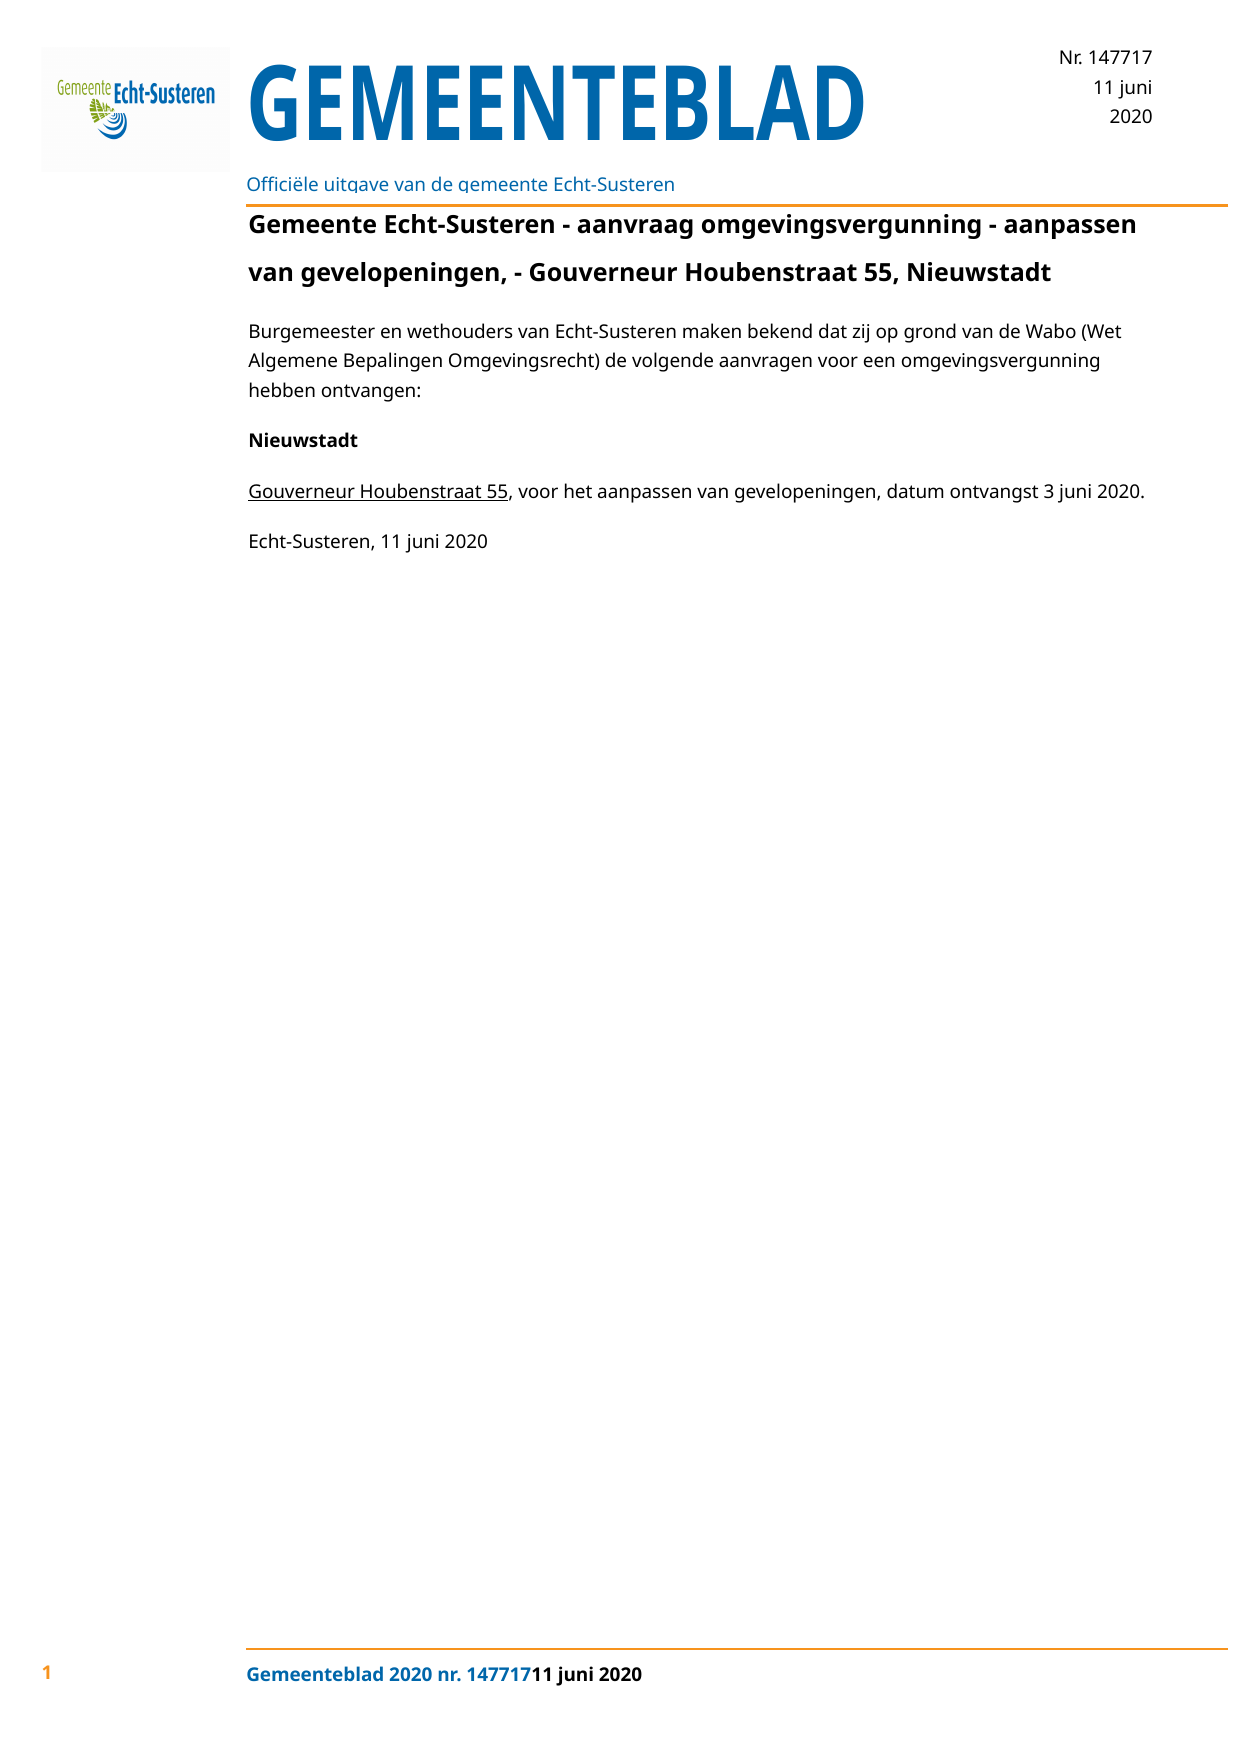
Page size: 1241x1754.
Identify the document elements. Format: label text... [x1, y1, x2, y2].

text Gouverneur Houbenstraat 55, voor het aanpassen van gevelopeningen, datum ontvangst 3 juni 2020. [248, 478, 1152, 504]
text Gemeente Echt-Susteren - aanvraag omgevingsvergunning - aanpassen van gevelopeningen, - Gouverneur Houbenstraat 55, Nieuwstadt [248, 207, 1152, 288]
text Echt-Susteren, 11 juni 2020 [248, 528, 1152, 554]
text Burgemeester en wethouders van Echt-Susteren maken bekend dat zij op grond van de Wabo (Wet Algemene Bepalingen Omgevingsrecht) de volgende aanvragen voor een omgevingsvergunning hebben ontvangen: [248, 318, 1152, 403]
picture [41, 47, 231, 172]
text Nieuwstadt [248, 427, 1152, 453]
